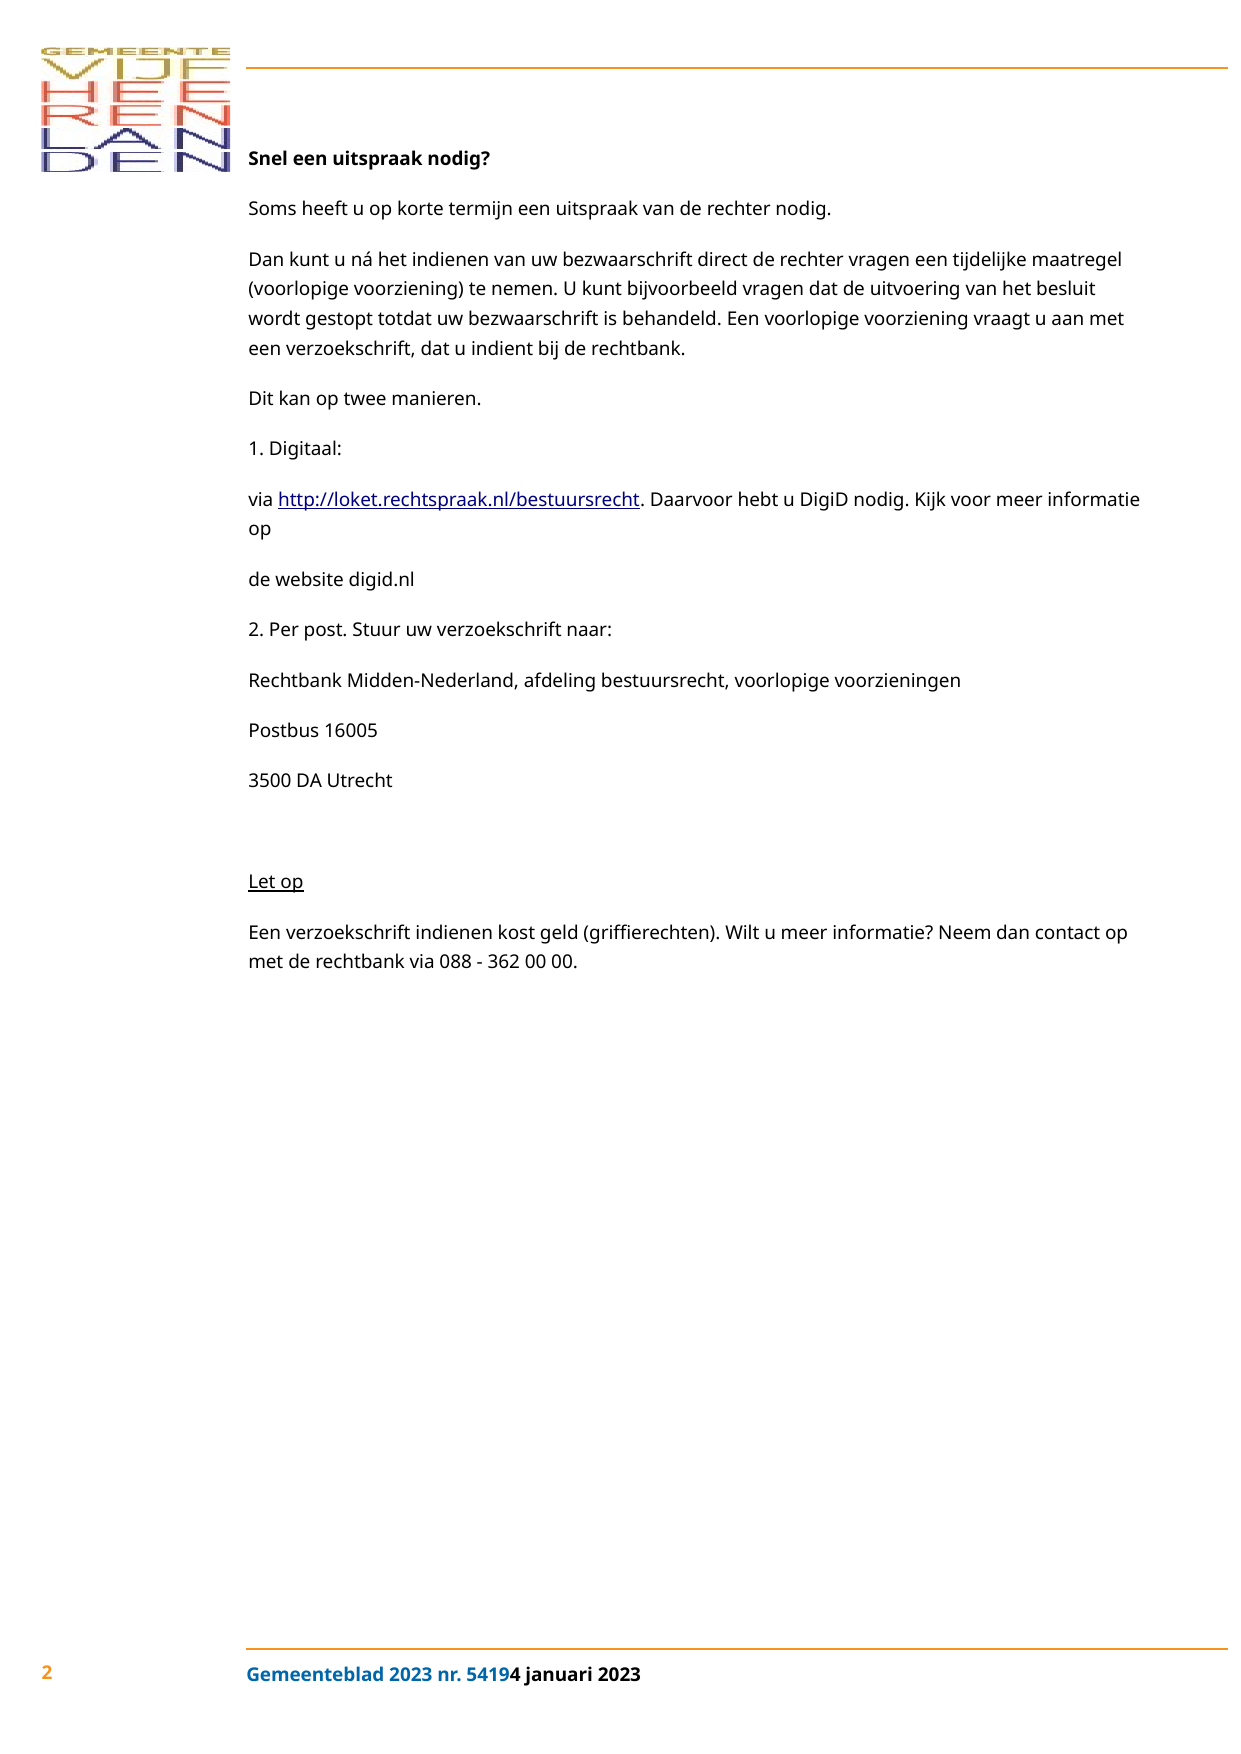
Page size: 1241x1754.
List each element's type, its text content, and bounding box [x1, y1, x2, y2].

picture [41, 47, 231, 172]
text 1. Digitaal: [248, 436, 1152, 461]
text Postbus 16005 [248, 717, 1152, 743]
text de website digid.nl [248, 566, 1152, 592]
text Soms heeft u op korte termijn een uitspraak van de rechter nodig. [248, 196, 1152, 221]
text Rechtbank Midden-Nederland, afdeling bestuursrecht, voorlopige voorzieningen [248, 667, 1152, 693]
text Let op [248, 868, 1152, 894]
text via http://loket.rechtspraak.nl/bestuursrecht. Daarvoor hebt u DigiD nodig. Kijk voor meer informatie op [248, 486, 1152, 541]
text Dan kunt u ná het indienen van uw bezwaarschrift direct de rechter vragen een tijdelijke maatregel (voorlopige voorziening) te nemen. U kunt bijvoorbeeld vragen dat de uitvoering van het besluit wordt gestopt totdat uw bezwaarschrift is behandeld. Een voorlopige voorziening vraagt u aan met een verzoekschrift, dat u indient bij de rechtbank. [248, 246, 1152, 361]
text Een verzoekschrift indienen kost geld (griffierechten). Wilt u meer informatie? Neem dan contact op met de rechtbank via 088 - 362 00 00. [248, 919, 1152, 974]
text 2. Per post. Stuur uw verzoekschrift naar: [248, 616, 1152, 642]
text Snel een uitspraak nodig? [248, 145, 1152, 171]
text 3500 DA Utrecht [248, 768, 1152, 793]
text Dit kan op twee manieren. [248, 385, 1152, 411]
